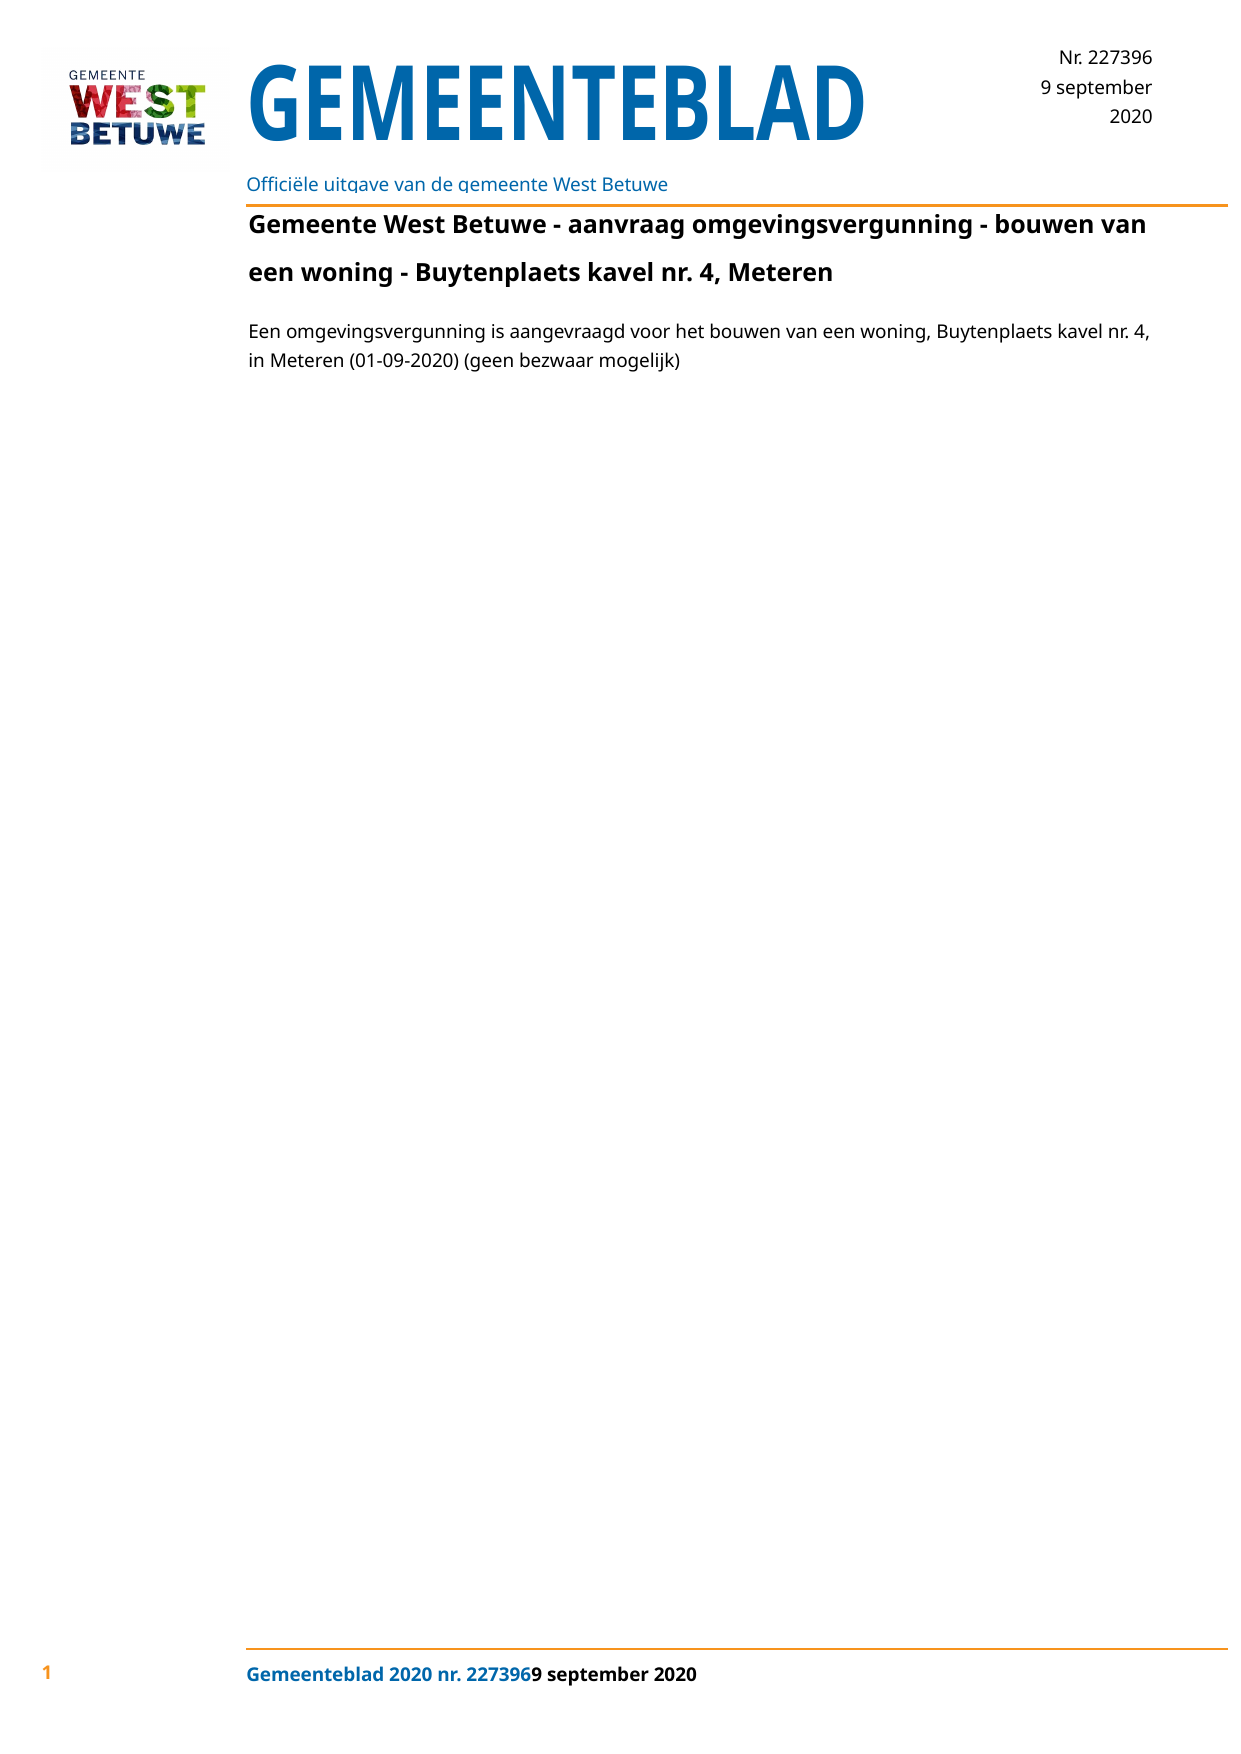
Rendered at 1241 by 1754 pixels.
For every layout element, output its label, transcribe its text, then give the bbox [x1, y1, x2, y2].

text Een omgevingsvergunning is aangevraagd voor het bouwen van een woning, Buytenplaets kavel nr. 4, in Meteren (01-09-2020) (geen bezwaar mogelijk) [248, 318, 1152, 373]
picture [41, 47, 231, 172]
text Gemeente West Betuwe - aanvraag omgevingsvergunning - bouwen van een woning - Buytenplaets kavel nr. 4, Meteren [248, 207, 1152, 288]
